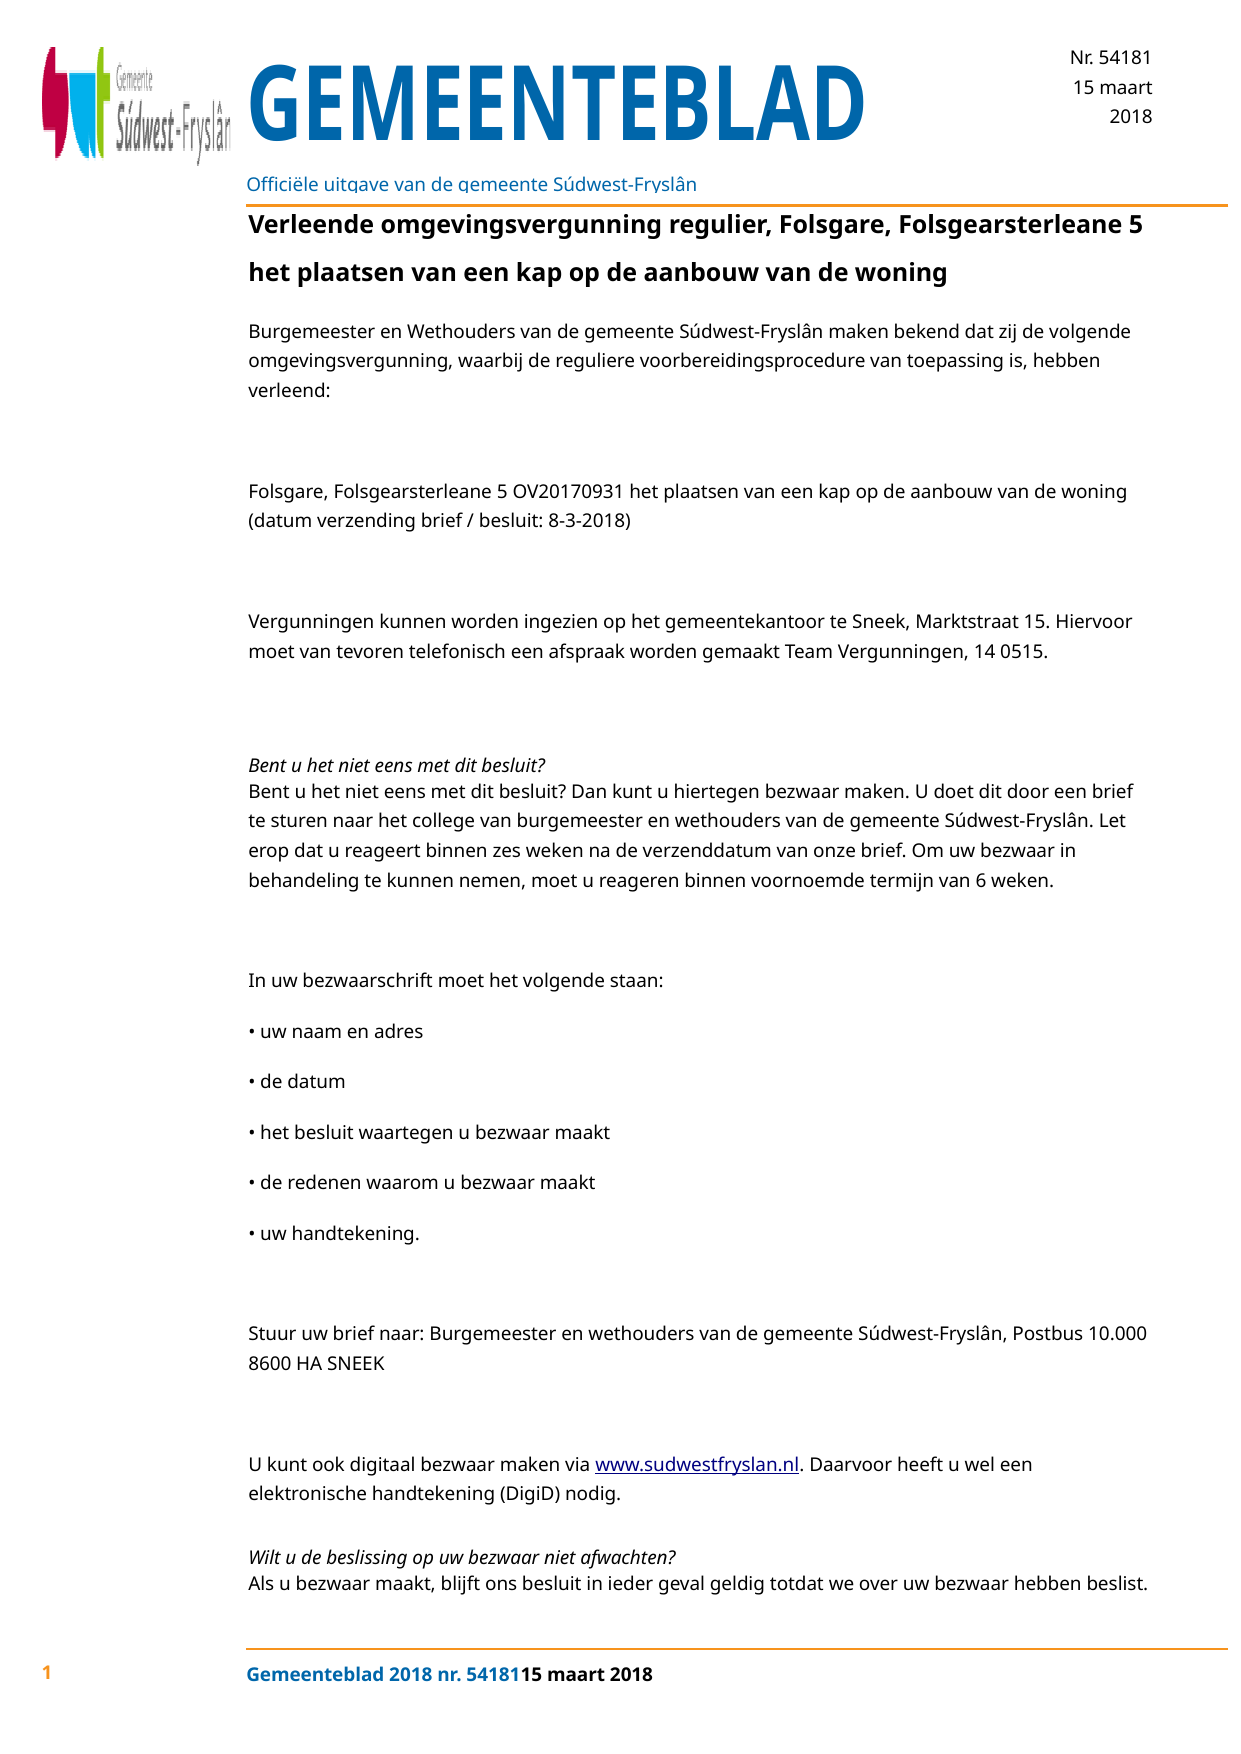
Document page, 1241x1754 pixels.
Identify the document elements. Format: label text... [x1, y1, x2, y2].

text Als u bezwaar maakt, blijft ons besluit in ieder geval geldig totdat we over uw bezwaar hebben beslist. [248, 1570, 1152, 1596]
text • uw handtekening. [248, 1220, 1152, 1245]
text Folsgare, Folsgearsterleane 5 OV20170931 het plaatsen van een kap op de aanbouw van de woning (datum verzending brief / besluit: 8-3-2018) [248, 478, 1152, 533]
text Burgemeester en Wethouders van de gemeente Súdwest-Fryslân maken bekend dat zij de volgende omgevingsvergunning, waarbij de reguliere voorbereidingsprocedure van toepassing is, hebben verleend: [248, 318, 1152, 403]
text Vergunningen kunnen worden ingezien op het gemeentekantoor te Sneek, Marktstraat 15. Hiervoor moet van tevoren telefonisch een afspraak worden gemaakt Team Vergunningen, 14 0515. [248, 608, 1152, 664]
text In uw bezwaarschrift moet het volgende staan: [248, 968, 1152, 993]
text Wilt u de beslissing op uw bezwaar niet afwachten? [248, 1544, 1152, 1570]
text Bent u het niet eens met dit besluit? Dan kunt u hiertegen bezwaar maken. U doet dit door een brief te sturen naar het college van burgemeester en wethouders van de gemeente Súdwest-Fryslân. Let erop dat u reageert binnen zes weken na de verzenddatum van onze brief. Om uw bezwaar in behandeling te kunnen nemen, moet u reageren binnen voornoemde termijn van 6 weken. [248, 778, 1152, 892]
text • de datum [248, 1068, 1152, 1094]
text • de redenen waarom u bezwaar maakt [248, 1169, 1152, 1195]
text Stuur uw brief naar: Burgemeester en wethouders van de gemeente Súdwest-Fryslân, Postbus 10.000 8600 HA SNEEK [248, 1321, 1152, 1376]
text • het besluit waartegen u bezwaar maakt [248, 1119, 1152, 1144]
text • uw naam en adres [248, 1018, 1152, 1044]
text Verleende omgevingsvergunning regulier, Folsgare, Folsgearsterleane 5 het plaatsen van een kap op de aanbouw van de woning [248, 207, 1152, 288]
text Bent u het niet eens met dit besluit? [248, 752, 1152, 778]
text U kunt ook digitaal bezwaar maken via www.sudwestfryslan.nl. Daarvoor heeft u wel een elektronische handtekening (DigiD) nodig. [248, 1451, 1152, 1506]
picture [41, 47, 231, 172]
